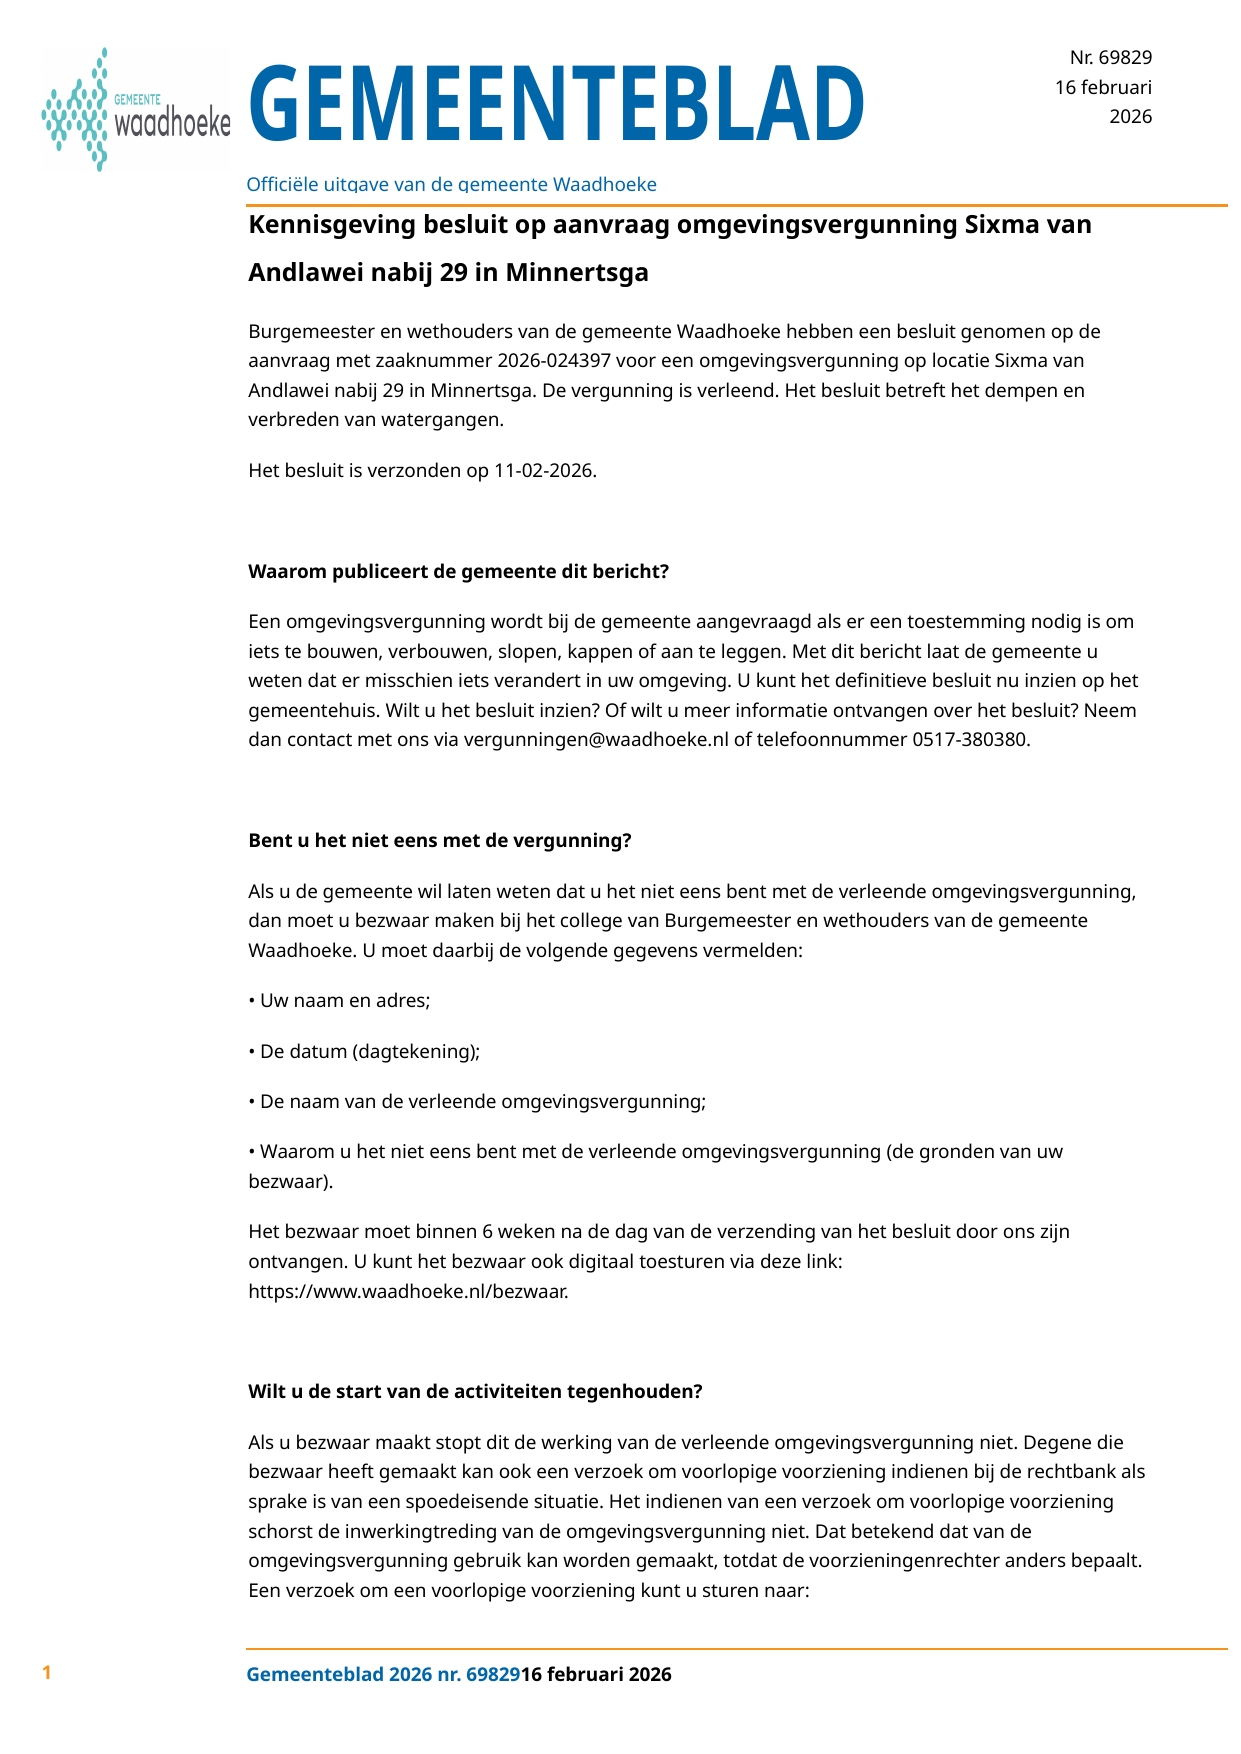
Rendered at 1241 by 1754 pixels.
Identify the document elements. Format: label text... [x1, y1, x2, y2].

text • De datum (dagtekening); [248, 1038, 1152, 1064]
text Burgemeester en wethouders van de gemeente Waadhoeke hebben een besluit genomen op de aanvraag met zaaknummer 2026-024397 voor een omgevingsvergunning op locatie Sixma van Andlawei nabij 29 in Minnertsga. De vergunning is verleend. Het besluit betreft het dempen en verbreden van watergangen. [248, 318, 1152, 432]
text Het besluit is verzonden op 11-02-2026. [248, 457, 1152, 483]
text Als u de gemeente wil laten weten dat u het niet eens bent met de verleende omgevingsvergunning, dan moet u bezwaar maken bij het college van Burgemeester en wethouders van de gemeente Waadhoeke. U moet daarbij de volgende gegevens vermelden: [248, 878, 1152, 963]
text Waarom publiceert de gemeente dit bericht? [248, 558, 1152, 584]
text Een omgevingsvergunning wordt bij de gemeente aangevraagd als er een toestemming nodig is om iets te bouwen, verbouwen, slopen, kappen of aan te leggen. Met dit bericht laat de gemeente u weten dat er misschien iets verandert in uw omgeving. U kunt het definitieve besluit nu inzien op het gemeentehuis. Wilt u het besluit inzien? Of wilt u meer informatie ontvangen over het besluit? Neem dan contact met ons via vergunningen@waadhoeke.nl of telefoonnummer 0517-380380. [248, 608, 1152, 752]
text Als u bezwaar maakt stopt dit de werking van de verleende omgevingsvergunning niet. Degene die bezwaar heeft gemaakt kan ook een verzoek om voorlopige voorziening indienen bij de rechtbank als sprake is van een spoedeisende situatie. Het indienen van een verzoek om voorlopige voorziening schorst de inwerkingtreding van de omgevingsvergunning niet. Dat betekend dat van de omgevingsvergunning gebruik kan worden gemaakt, totdat de voorzieningenrechter anders bepaalt. Een verzoek om een voorlopige voorziening kunt u sturen naar: [248, 1429, 1152, 1603]
text • Waarom u het niet eens bent met de verleende omgevingsvergunning (de gronden van uw bezwaar). [248, 1139, 1152, 1194]
text Het bezwaar moet binnen 6 weken na de dag van de verzending van het besluit door ons zijn ontvangen. U kunt het bezwaar ook digitaal toesturen via deze link: https://www.waadhoeke.nl/bezwaar. [248, 1219, 1152, 1304]
text Kennisgeving besluit op aanvraag omgevingsvergunning Sixma van Andlawei nabij 29 in Minnertsga [248, 207, 1152, 288]
text Bent u het niet eens met de vergunning? [248, 827, 1152, 853]
text Wilt u de start van de activiteiten tegenhouden? [248, 1379, 1152, 1404]
text • De naam van de verleende omgevingsvergunning; [248, 1088, 1152, 1114]
picture [41, 47, 231, 172]
text • Uw naam en adres; [248, 987, 1152, 1013]
